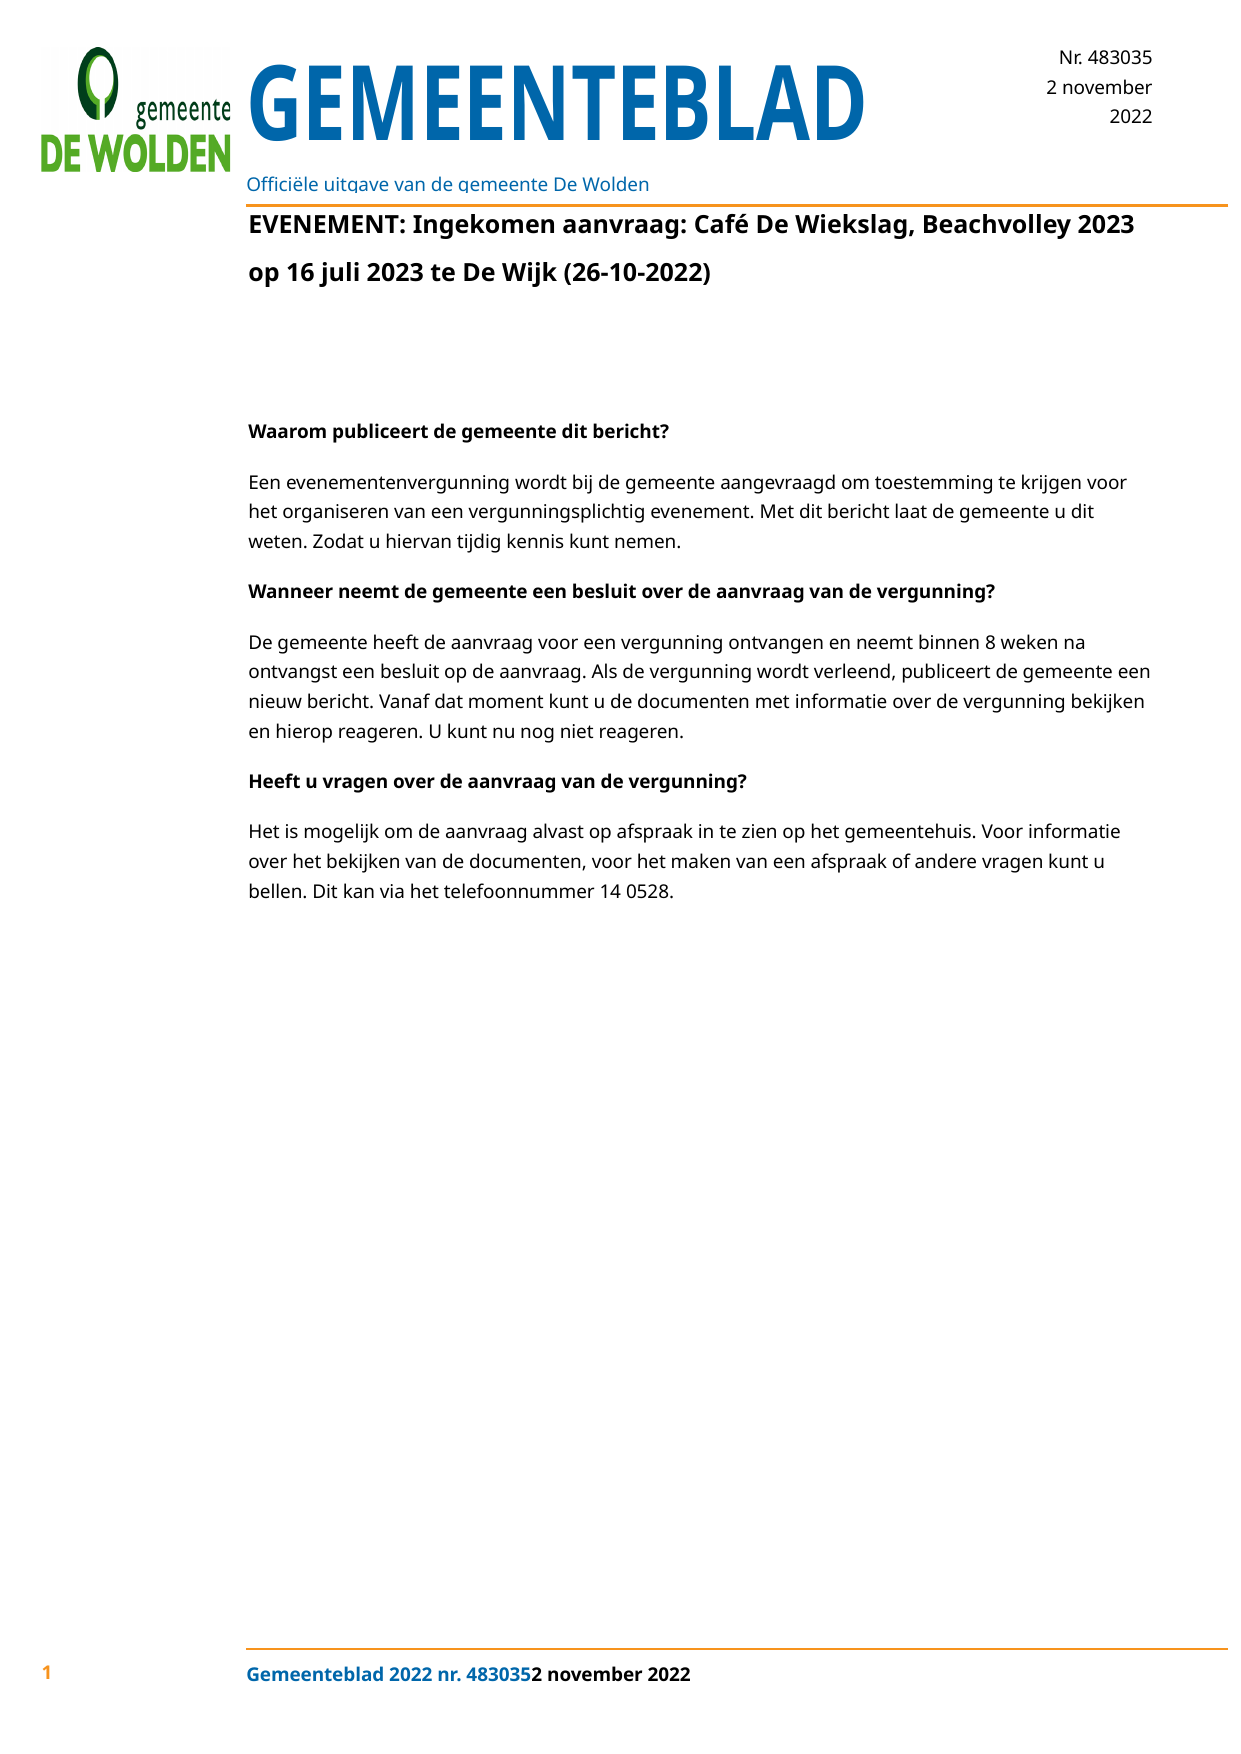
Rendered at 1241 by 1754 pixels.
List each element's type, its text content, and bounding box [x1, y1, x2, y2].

text Een evenementenvergunning wordt bij de gemeente aangevraagd om toestemming te krijgen voor het organiseren van een vergunningsplichtig evenement. Met dit bericht laat de gemeente u dit weten. Zodat u hiervan tijdig kennis kunt nemen. [248, 469, 1152, 554]
text De gemeente heeft de aanvraag voor een vergunning ontvangen en neemt binnen 8 weken na ontvangst een besluit op de aanvraag. Als de vergunning wordt verleend, publiceert de gemeente een nieuw bericht. Vanaf dat moment kunt u de documenten met informatie over de vergunning bekijken en hierop reageren. U kunt nu nog niet reageren. [248, 629, 1152, 744]
text Waarom publiceert de gemeente dit bericht? [248, 419, 1152, 444]
text EVENEMENT: Ingekomen aanvraag: Café De Wiekslag, Beachvolley 2023 op 16 juli 2023 te De Wijk (26-10-2022) [248, 207, 1152, 288]
text Heeft u vragen over de aanvraag van de vergunning? [248, 768, 1152, 794]
picture [41, 47, 231, 172]
text Het is mogelijk om de aanvraag alvast op afspraak in te zien op het gemeentehuis. Voor informatie over het bekijken van de documenten, voor het maken van een afspraak of andere vragen kunt u bellen. Dit kan via het telefoonnummer 14 0528. [248, 819, 1152, 904]
text Wanneer neemt de gemeente een besluit over de aanvraag van de vergunning? [248, 579, 1152, 604]
